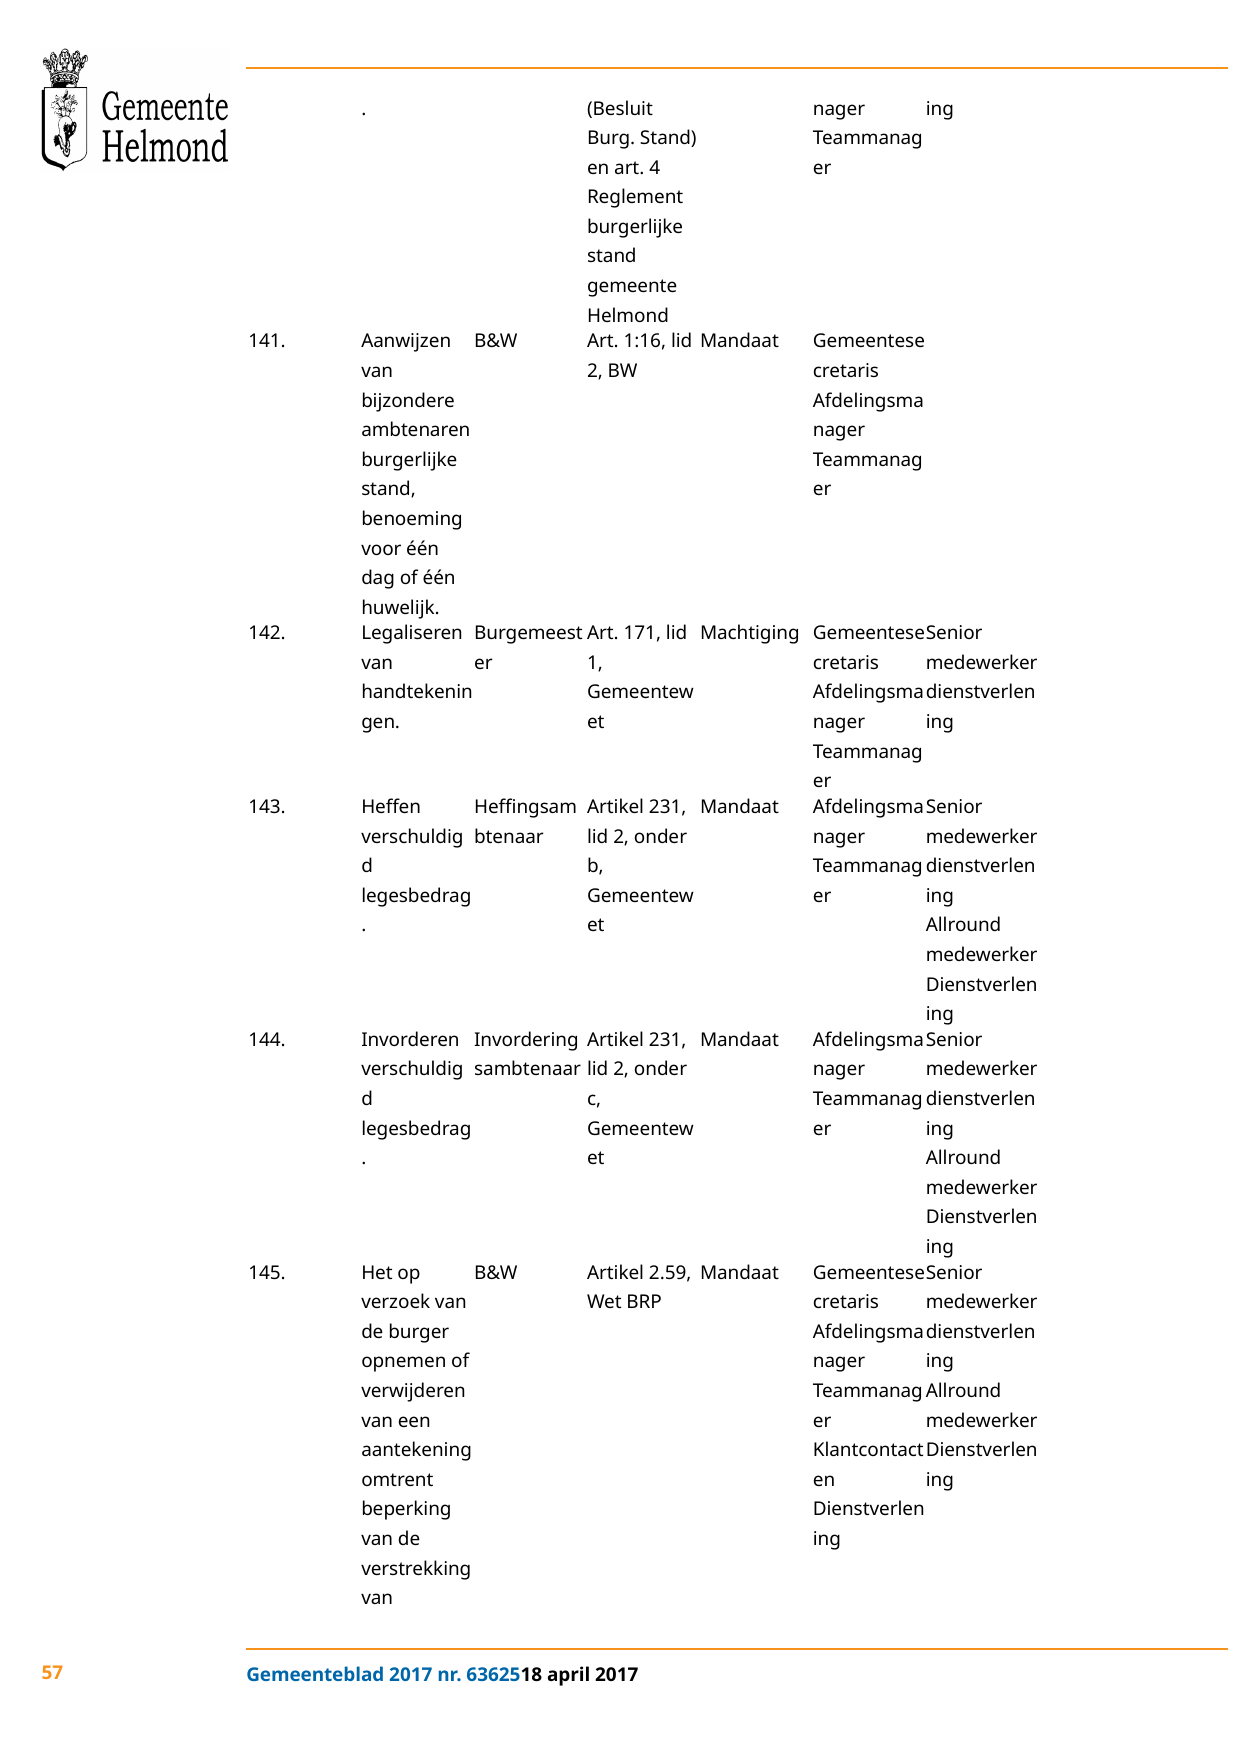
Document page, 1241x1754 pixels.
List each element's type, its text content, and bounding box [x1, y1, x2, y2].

table_cell Heffingsambtenaar [474, 793, 587, 1026]
table_cell Senior medewerker dienstverlening Allround medewerker Dienstverlening [926, 1259, 1038, 1610]
table_cell [474, 95, 587, 328]
table_cell Legaliseren van handtekeningen. [361, 620, 474, 793]
table_cell [700, 95, 813, 328]
table_cell Machtiging [700, 620, 813, 793]
table_cell Invorderen verschuldigd legesbedrag. [361, 1026, 474, 1259]
table_cell Burgemeester [474, 620, 587, 793]
table_cell 145. [248, 1259, 361, 1610]
table_cell [248, 95, 361, 328]
table_cell 143. [248, 793, 361, 1026]
table_cell nager Teammanager [813, 95, 926, 328]
table_cell Mandaat [700, 1026, 813, 1259]
table_cell Afdelingsmanager Teammanager [813, 793, 926, 1026]
table_cell Mandaat [700, 328, 813, 619]
table_cell Mandaat [700, 793, 813, 1026]
table_cell [1039, 1026, 1152, 1259]
table_cell B&W [474, 328, 587, 619]
table_cell Mandaat [700, 1259, 813, 1610]
table_cell [1039, 328, 1152, 619]
table_cell Artikel 231, lid 2, onder b, Gemeentewet [587, 793, 700, 1026]
table_cell Senior medewerker dienstverlening [926, 620, 1038, 793]
table_cell Het op verzoek van de burger opnemen of verwijderen van een aantekening omtrent beperking van de verstrekking van [361, 1259, 474, 1610]
table_cell Gemeentesecretaris Afdelingsmanager Teammanager [813, 620, 926, 793]
table_cell (Besluit Burg. Stand) en art. 4 Reglement burgerlijke stand gemeente Helmond [587, 95, 700, 328]
table_cell Heffen verschuldigd legesbedrag. [361, 793, 474, 1026]
table_cell 142. [248, 620, 361, 793]
table_cell ing [926, 95, 1038, 328]
table_cell Invorderingsambtenaar [474, 1026, 587, 1259]
table_cell [1039, 793, 1152, 1026]
table_cell Gemeentesecretaris Afdelingsmanager Teammanager Klantcontact en Dienstverlening [813, 1259, 926, 1610]
table_cell 141. [248, 328, 361, 619]
table_cell Afdelingsmanager Teammanager [813, 1026, 926, 1259]
table_cell . [361, 95, 474, 328]
table_cell B&W [474, 1259, 587, 1610]
table_cell Aanwijzen van bijzondere ambtenaren burgerlijke stand, benoeming voor één dag of één huwelijk. [361, 328, 474, 619]
table_cell Art. 171, lid 1, Gemeentewet [587, 620, 700, 793]
table_cell Senior medewerker dienstverlening Allround medewerker Dienstverlening [926, 793, 1038, 1026]
table_cell Art. 1:16, lid 2, BW [587, 328, 700, 619]
table_cell [1039, 620, 1152, 793]
table_cell [1039, 1259, 1152, 1610]
table_cell [1039, 95, 1152, 328]
table_cell Senior medewerker dienstverlening Allround medewerker Dienstverlening [926, 1026, 1038, 1259]
table_cell Artikel 231, lid 2, onder c, Gemeentewet [587, 1026, 700, 1259]
table_cell Gemeentesecretaris Afdelingsmanager Teammanager [813, 328, 926, 619]
table_cell Artikel 2.59, Wet BRP [587, 1259, 700, 1610]
picture [41, 47, 231, 172]
table_cell 144. [248, 1026, 361, 1259]
table_cell [926, 328, 1038, 619]
